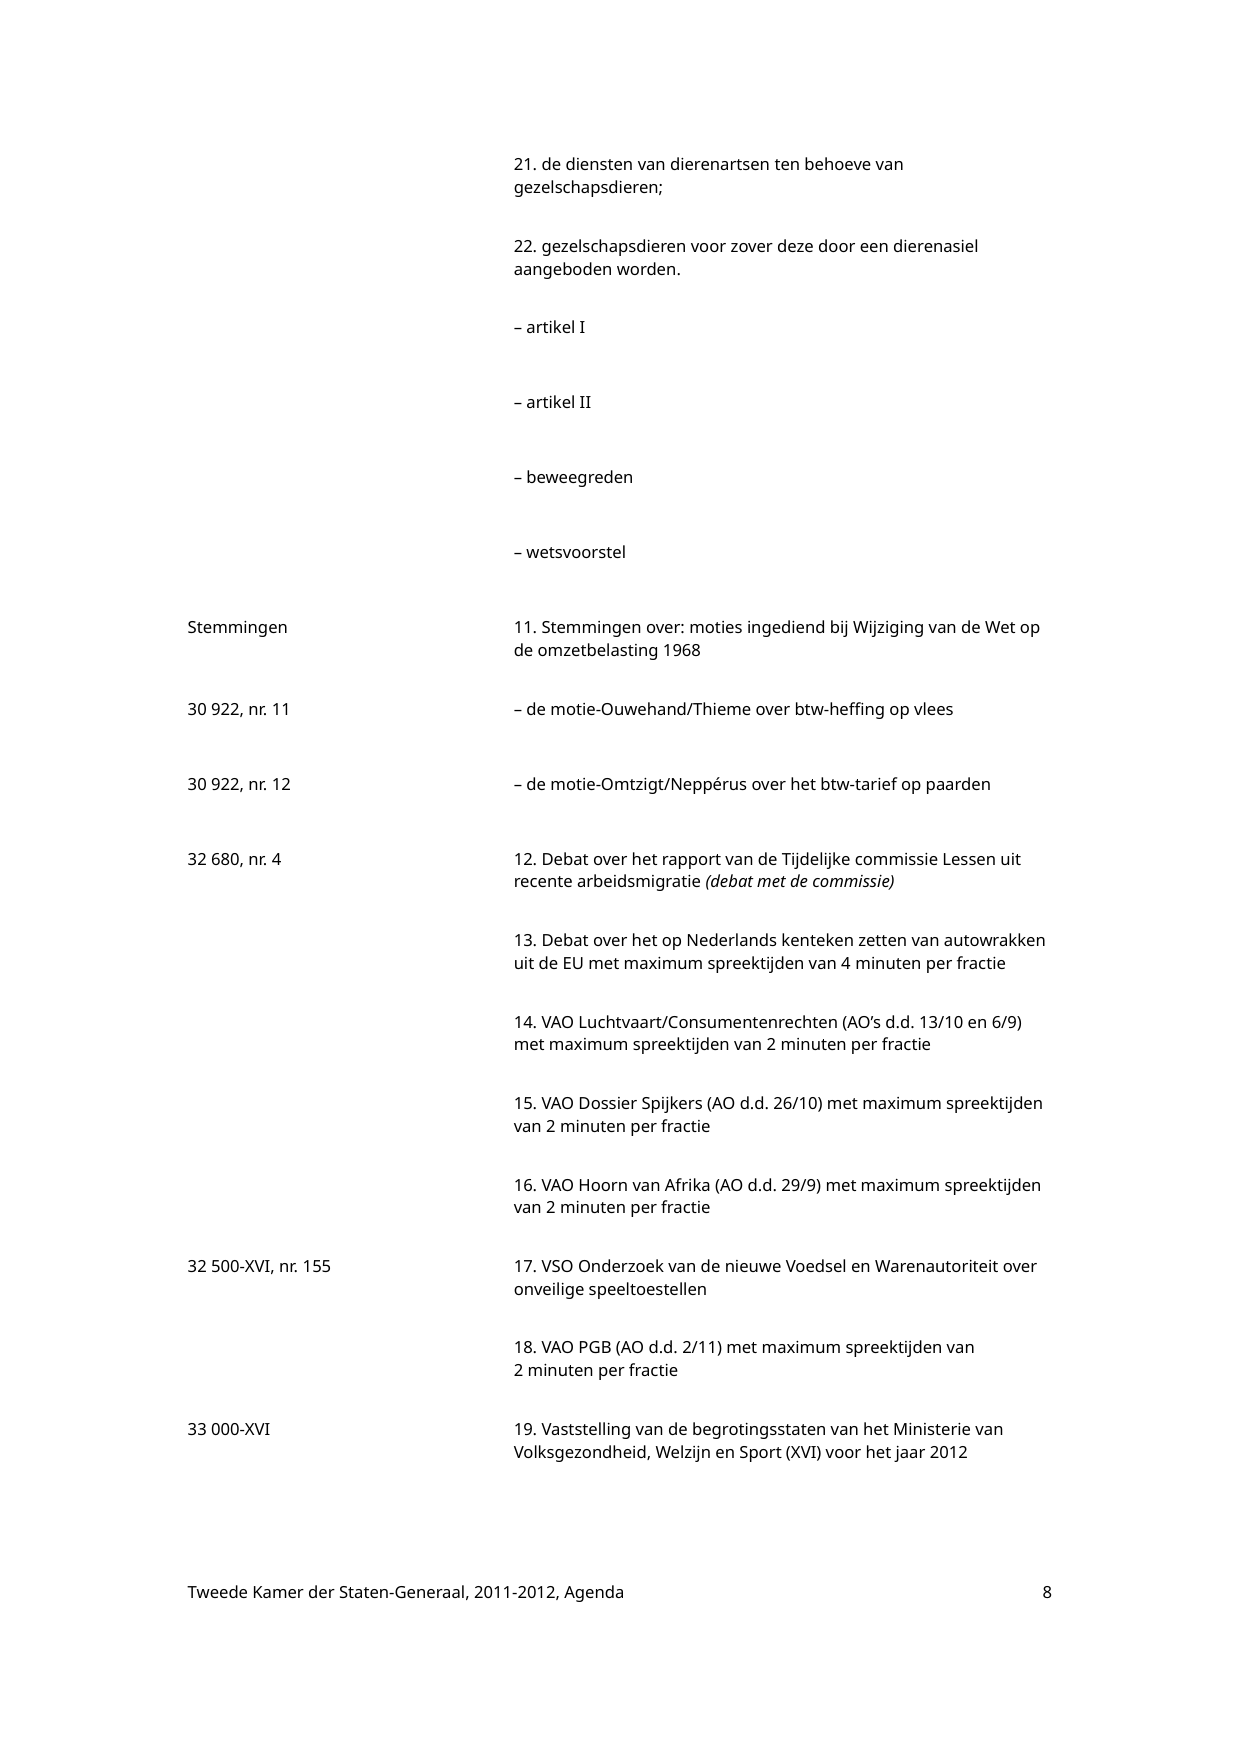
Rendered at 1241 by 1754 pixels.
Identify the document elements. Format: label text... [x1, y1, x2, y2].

table_cell [490, 613, 510, 694]
table_cell [490, 694, 510, 769]
table_cell [188, 231, 490, 313]
table_cell [490, 1333, 510, 1414]
table_cell [490, 388, 510, 463]
table_cell 32 500-XVI, nr. 155 [188, 1252, 490, 1333]
table_cell [490, 1089, 510, 1170]
table_cell 13. Debat over het op Nederlands kenteken zetten van autowrakken uit de EU met maximum spreektijden van 4 minuten per fractie [510, 926, 1053, 1007]
table_cell [188, 463, 490, 538]
table_cell 33 000-XVI [188, 1415, 490, 1496]
table_cell [188, 313, 490, 388]
table_cell 22. gezelschapsdieren voor zover deze door een dierenasiel aangeboden worden. [510, 231, 1053, 313]
table_cell 14. VAO Luchtvaart/Consumentenrechten (AO’s d.d. 13/10 en 6/9) met maximum spreektijden van 2 minuten per fractie [510, 1007, 1053, 1089]
table_cell [490, 463, 510, 538]
table_cell [188, 538, 490, 613]
table_cell 32 680, nr. 4 [188, 844, 490, 926]
table_cell – beweegreden [510, 463, 1053, 538]
table_cell – wetsvoorstel [510, 538, 1053, 613]
table_cell [188, 1089, 490, 1170]
table_cell [188, 1170, 490, 1252]
table_cell [490, 1252, 510, 1333]
table_cell [490, 538, 510, 613]
table_cell [490, 1415, 510, 1496]
table_cell 18. VAO PGB (AO d.d. 2/11) met maximum spreektijden van 2 minuten per fractie [510, 1333, 1053, 1414]
table_cell 15. VAO Dossier Spijkers (AO d.d. 26/10) met maximum spreektijden van 2 minuten per fractie [510, 1089, 1053, 1170]
table_cell [490, 1170, 510, 1252]
table_cell [188, 1007, 490, 1089]
table_cell 17. VSO Onderzoek van de nieuwe Voedsel en Warenautoriteit over onveilige speeltoestellen [510, 1252, 1053, 1333]
table_cell 30 922, nr. 11 [188, 694, 490, 769]
table_cell [188, 388, 490, 463]
table_cell 30 922, nr. 12 [188, 769, 490, 844]
table_cell [490, 150, 510, 231]
table_cell – artikel I [510, 313, 1053, 388]
table_cell [188, 150, 490, 231]
table_cell [490, 926, 510, 1007]
table_cell [490, 844, 510, 926]
table_cell [490, 769, 510, 844]
table_cell [490, 313, 510, 388]
table_cell Stemmingen [188, 613, 490, 694]
table_cell 19. Vaststelling van de begrotingsstaten van het Ministerie van Volksgezondheid, Welzijn en Sport (XVI) voor het jaar 2012 [510, 1415, 1053, 1496]
table_cell 12. Debat over het rapport van de Tijdelijke commissie Lessen uit recente arbeidsmigratie (debat met de commissie) [510, 844, 1053, 926]
table_cell [490, 231, 510, 313]
table_cell – de motie-Ouwehand/Thieme over btw-heffing op vlees [510, 694, 1053, 769]
table_cell – artikel II [510, 388, 1053, 463]
table_cell [490, 1007, 510, 1089]
table_cell 16. VAO Hoorn van Afrika (AO d.d. 29/9) met maximum spreektijden van 2 minuten per fractie [510, 1170, 1053, 1252]
table_cell 21. de diensten van dierenartsen ten behoeve van gezelschapsdieren; [510, 150, 1053, 231]
table_cell [188, 926, 490, 1007]
table_cell – de motie-Omtzigt/Neppérus over het btw-tarief op paarden [510, 769, 1053, 844]
table_cell [188, 1333, 490, 1414]
table_cell 11. Stemmingen over: moties ingediend bij Wijziging van de Wet op de omzetbelasting 1968 [510, 613, 1053, 694]
